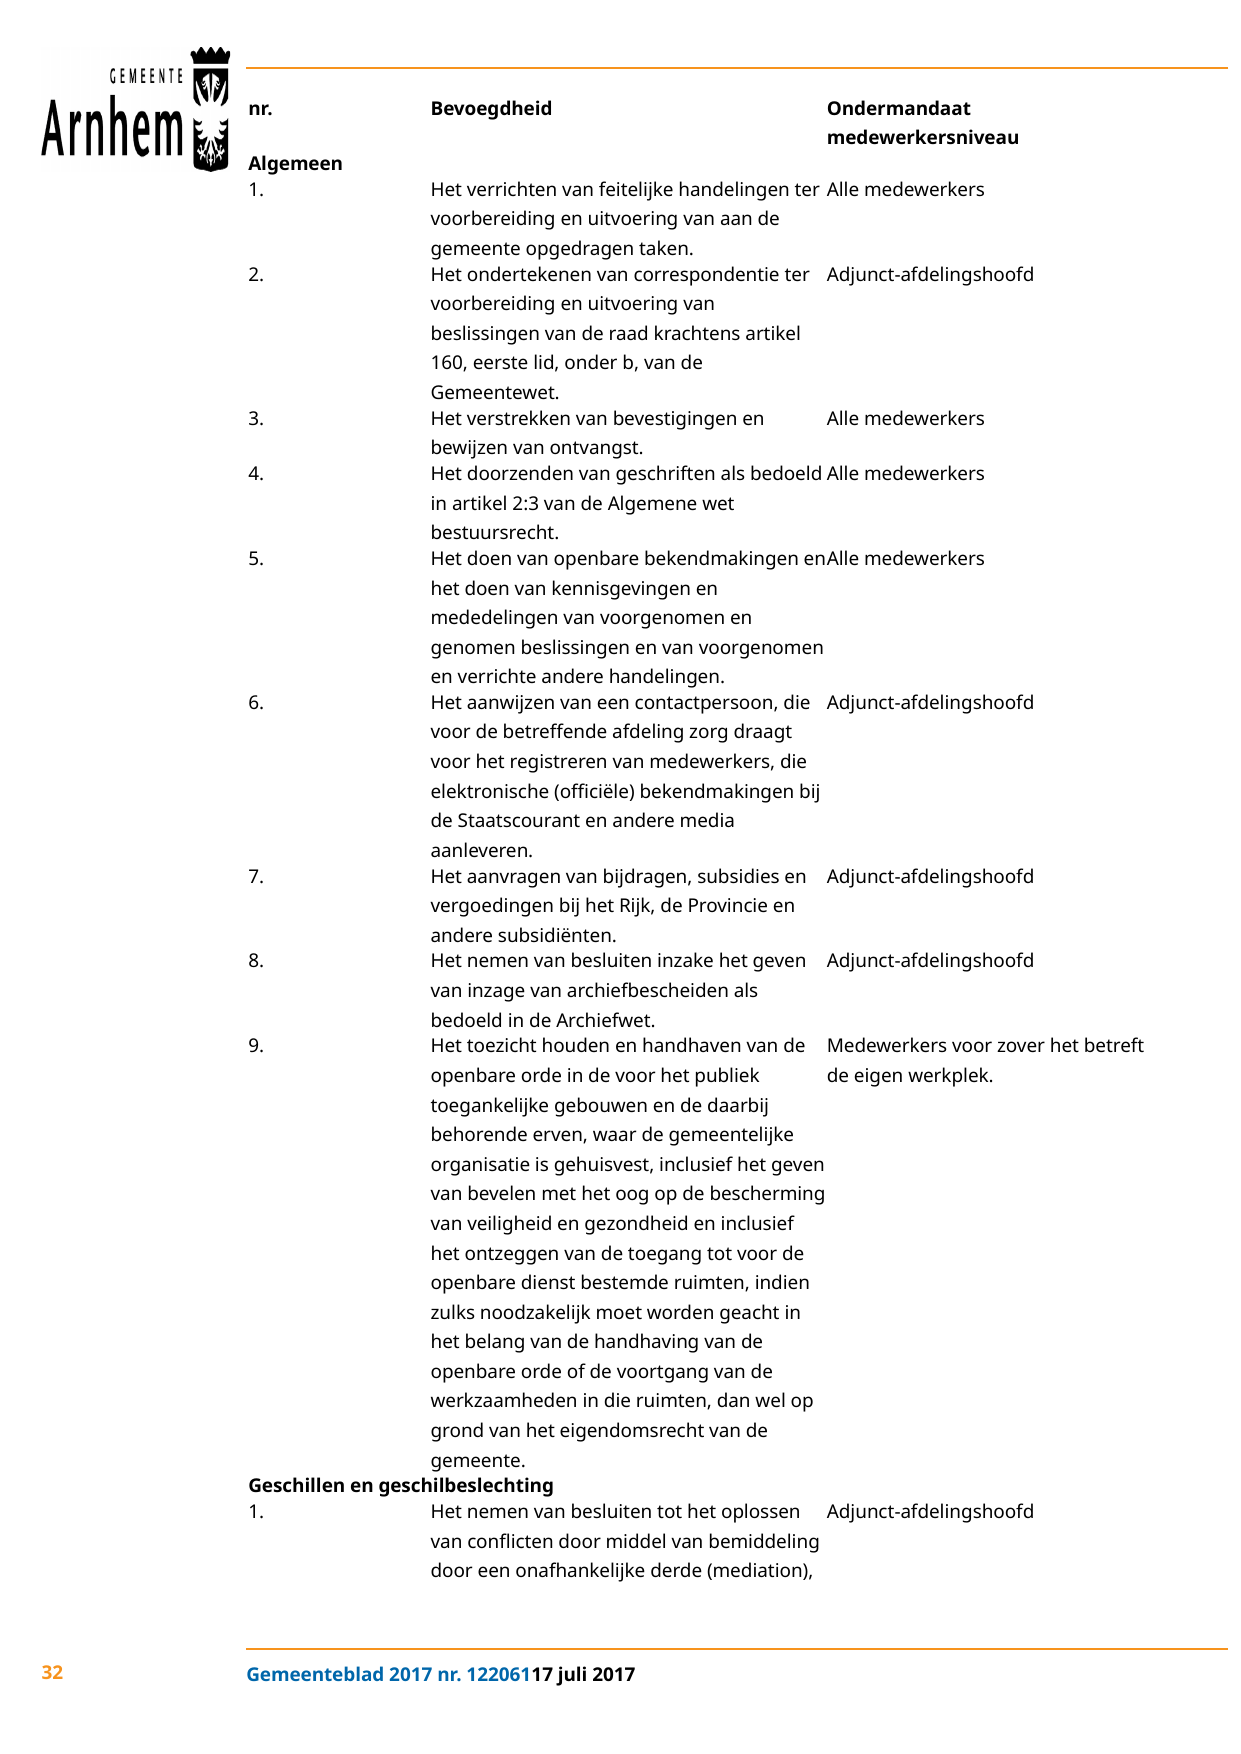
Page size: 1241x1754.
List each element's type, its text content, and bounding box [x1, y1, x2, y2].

table_header nr. [248, 95, 430, 150]
table_cell Adjunct-afdelingshoofd [827, 863, 1152, 948]
table_cell Adjunct-afdelingshoofd [827, 1498, 1152, 1583]
table_cell Het doen van openbare bekendmakingen en het doen van kennisgevingen en mededelingen van voorgenomen en genomen beslissingen en van voorgenomen en verrichte andere handelingen. [430, 545, 827, 689]
table_cell 8. [248, 948, 430, 1033]
table_cell Medewerkers voor zover het betreft de eigen werkplek. [827, 1033, 1152, 1472]
table_cell Het toezicht houden en handhaven van de openbare orde in de voor het publiek toegankelijke gebouwen en de daarbij behorende erven, waar de gemeentelijke organisatie is gehuisvest, inclusief het geven van bevelen met het oog op de bescherming van veiligheid en gezondheid en inclusief het ontzeggen van de toegang tot voor de openbare dienst bestemde ruimten, indien zulks noodzakelijk moet worden geacht in het belang van de handhaving van de openbare orde of de voortgang van de werkzaamheden in die ruimten, dan wel op grond van het eigendomsrecht van de gemeente. [430, 1033, 827, 1472]
table_cell Geschillen en geschilbeslechting [248, 1473, 827, 1498]
picture [41, 47, 231, 172]
table_cell Het aanvragen van bijdragen, subsidies en vergoedingen bij het Rijk, de Provincie en andere subsidiënten. [430, 863, 827, 948]
table_cell Het ondertekenen van correspondentie ter voorbereiding en uitvoering van beslissingen van de raad krachtens artikel 160, eerste lid, onder b, van de Gemeentewet. [430, 261, 827, 405]
table_cell Alle medewerkers [827, 405, 1152, 460]
table_cell 1. [248, 176, 430, 261]
table_cell Het aanwijzen van een contactpersoon, die voor de betreffende afdeling zorg draagt voor het registreren van medewerkers, die elektronische (officiële) bekendmakingen bij de Staatscourant en andere media aanleveren. [430, 689, 827, 863]
table_cell Het nemen van besluiten inzake het geven van inzage van archiefbescheiden als bedoeld in de Archiefwet. [430, 948, 827, 1033]
table_cell 7. [248, 863, 430, 948]
table_cell 4. [248, 460, 430, 545]
table_cell [827, 1473, 1152, 1498]
table_cell Alle medewerkers [827, 545, 1152, 689]
table_cell Adjunct-afdelingshoofd [827, 689, 1152, 863]
table_header Bevoegdheid [430, 95, 827, 150]
table_cell Algemeen [248, 150, 827, 176]
table_cell 2. [248, 261, 430, 405]
table_cell Adjunct-afdelingshoofd [827, 948, 1152, 1033]
table_cell Het verrichten van feitelijke handelingen ter voorbereiding en uitvoering van aan de gemeente opgedragen taken. [430, 176, 827, 261]
table_cell Het doorzenden van geschriften als bedoeld in artikel 2:3 van de Algemene wet bestuursrecht. [430, 460, 827, 545]
table_header Ondermandaat medewerkersniveau [827, 95, 1152, 150]
table_cell 1. [248, 1498, 430, 1583]
table_cell 6. [248, 689, 430, 863]
table_cell Het verstrekken van bevestigingen en bewijzen van ontvangst. [430, 405, 827, 460]
table_cell Het nemen van besluiten tot het oplossen van conflicten door middel van bemiddeling door een onafhankelijke derde (mediation), [430, 1498, 827, 1583]
table_cell Adjunct-afdelingshoofd [827, 261, 1152, 405]
table_cell [827, 150, 1152, 176]
table_cell 9. [248, 1033, 430, 1472]
table_cell Alle medewerkers [827, 460, 1152, 545]
table_cell Alle medewerkers [827, 176, 1152, 261]
table_cell 5. [248, 545, 430, 689]
table_cell 3. [248, 405, 430, 460]
